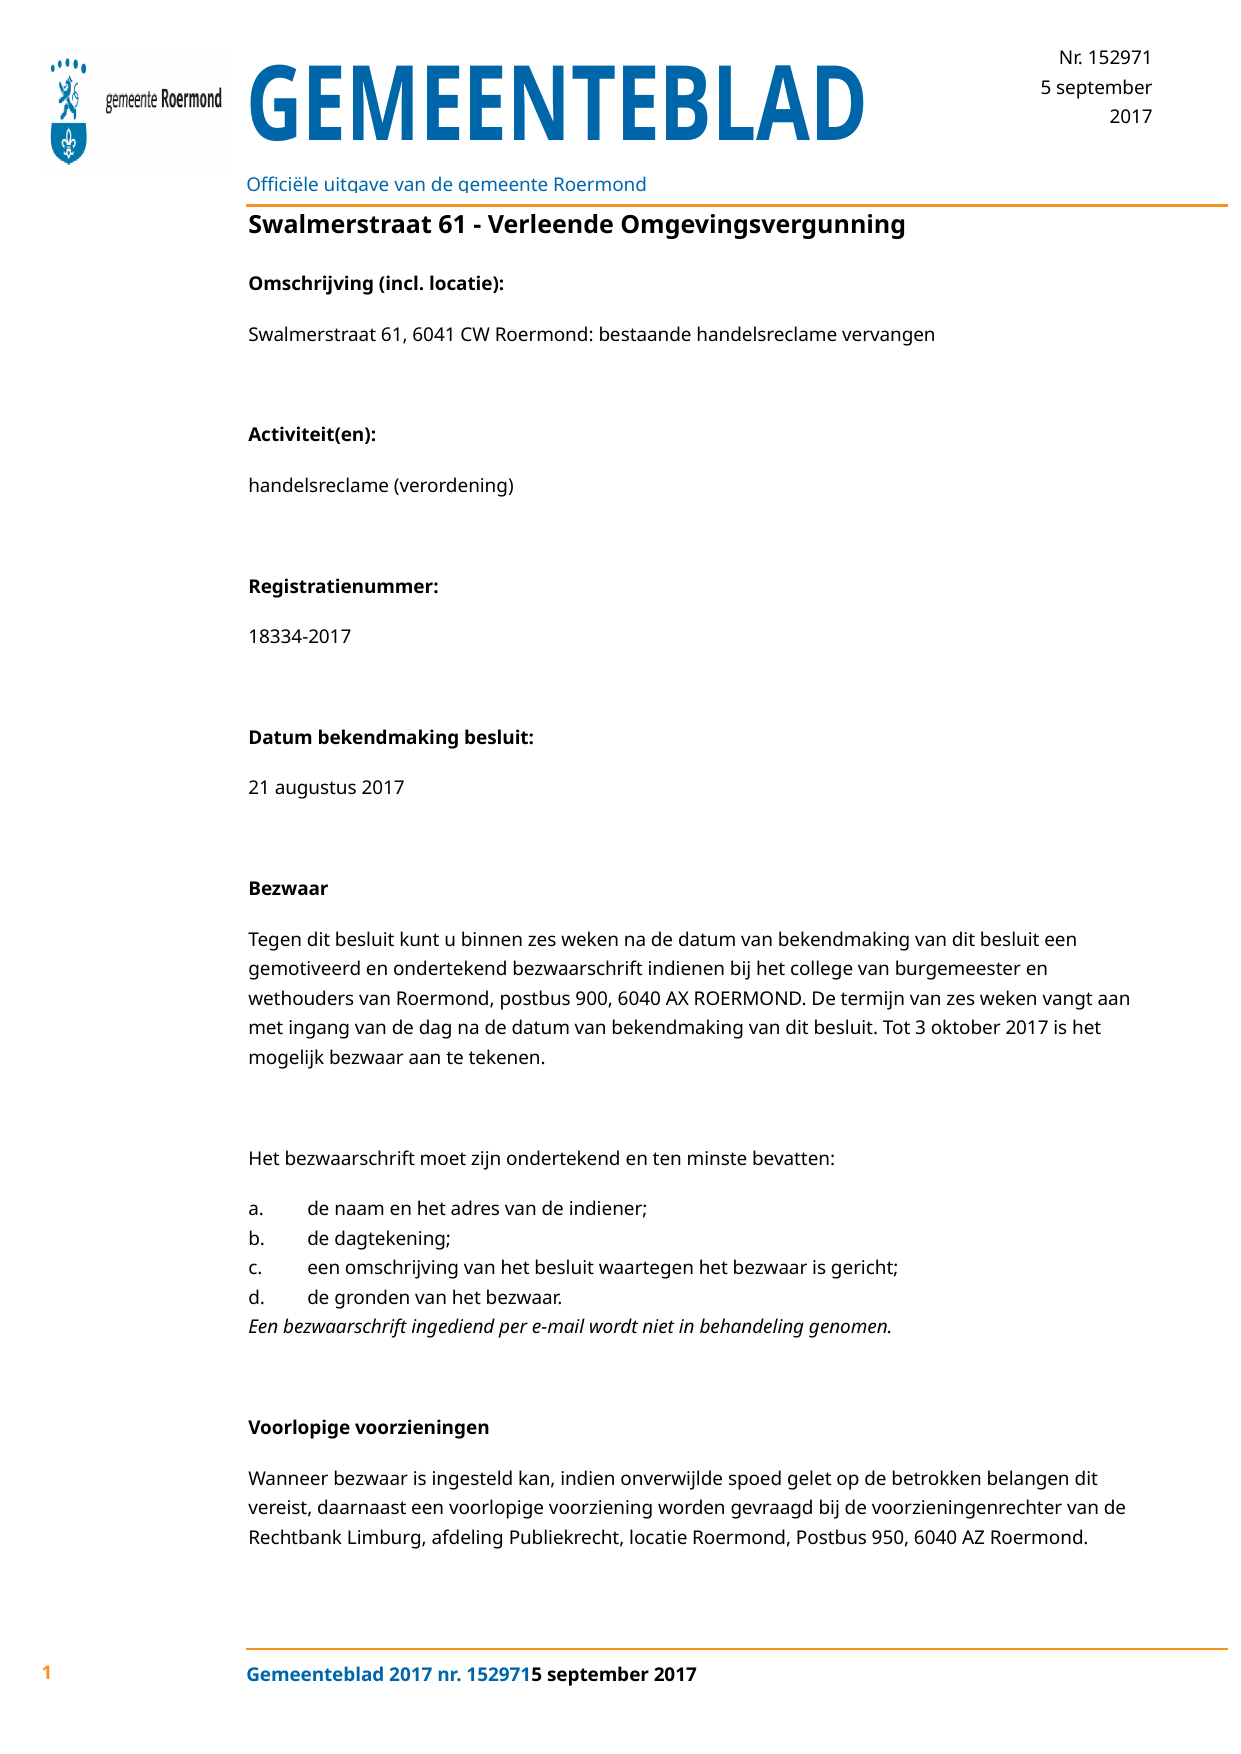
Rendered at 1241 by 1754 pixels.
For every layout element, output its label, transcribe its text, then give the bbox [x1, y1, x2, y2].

text Voorlopige voorzieningen [248, 1414, 1152, 1440]
text Een bezwaarschrift ingediend per e-mail wordt niet in behandeling genomen. [248, 1314, 1152, 1339]
text handelsreclame (verordening) [248, 472, 1152, 498]
list de dagtekening; [248, 1225, 1152, 1251]
text Het bezwaarschrift moet zijn ondertekend en ten minste bevatten: [248, 1145, 1152, 1171]
list de gronden van het bezwaar. [248, 1284, 1152, 1310]
text Omschrijving (incl. locatie): [248, 270, 1152, 296]
text Tegen dit besluit kunt u binnen zes weken na de datum van bekendmaking van dit besluit een gemotiveerd en ondertekend bezwaarschrift indienen bij het college van burgemeester en wethouders van Roermond, postbus 900, 6040 AX ROERMOND. De termijn van zes weken vangt aan met ingang van de dag na de datum van bekendmaking van dit besluit. Tot 3 oktober 2017 is het mogelijk bezwaar aan te tekenen. [248, 926, 1152, 1070]
text Swalmerstraat 61 - Verleende Omgevingsvergunning [248, 207, 1152, 241]
text Datum bekendmaking besluit: [248, 724, 1152, 750]
text 21 augustus 2017 [248, 774, 1152, 800]
picture [41, 47, 231, 172]
text Registratienummer: [248, 573, 1152, 598]
text Activiteit(en): [248, 422, 1152, 447]
text Wanneer bezwaar is ingesteld kan, indien onverwijlde spoed gelet op de betrokken belangen dit vereist, daarnaast een voorlopige voorziening worden gevraagd bij de voorzieningenrechter van de Rechtbank Limburg, afdeling Publiekrecht, locatie Roermond, Postbus 950, 6040 AZ Roermond. [248, 1465, 1152, 1550]
text Bezwaar [248, 875, 1152, 901]
text 18334-2017 [248, 623, 1152, 649]
list een omschrijving van het besluit waartegen het bezwaar is gericht; [248, 1254, 1152, 1280]
text Swalmerstraat 61, 6041 CW Roermond: bestaande handelsreclame vervangen [248, 321, 1152, 346]
list de naam en het adres van de indiener; [248, 1195, 1152, 1221]
